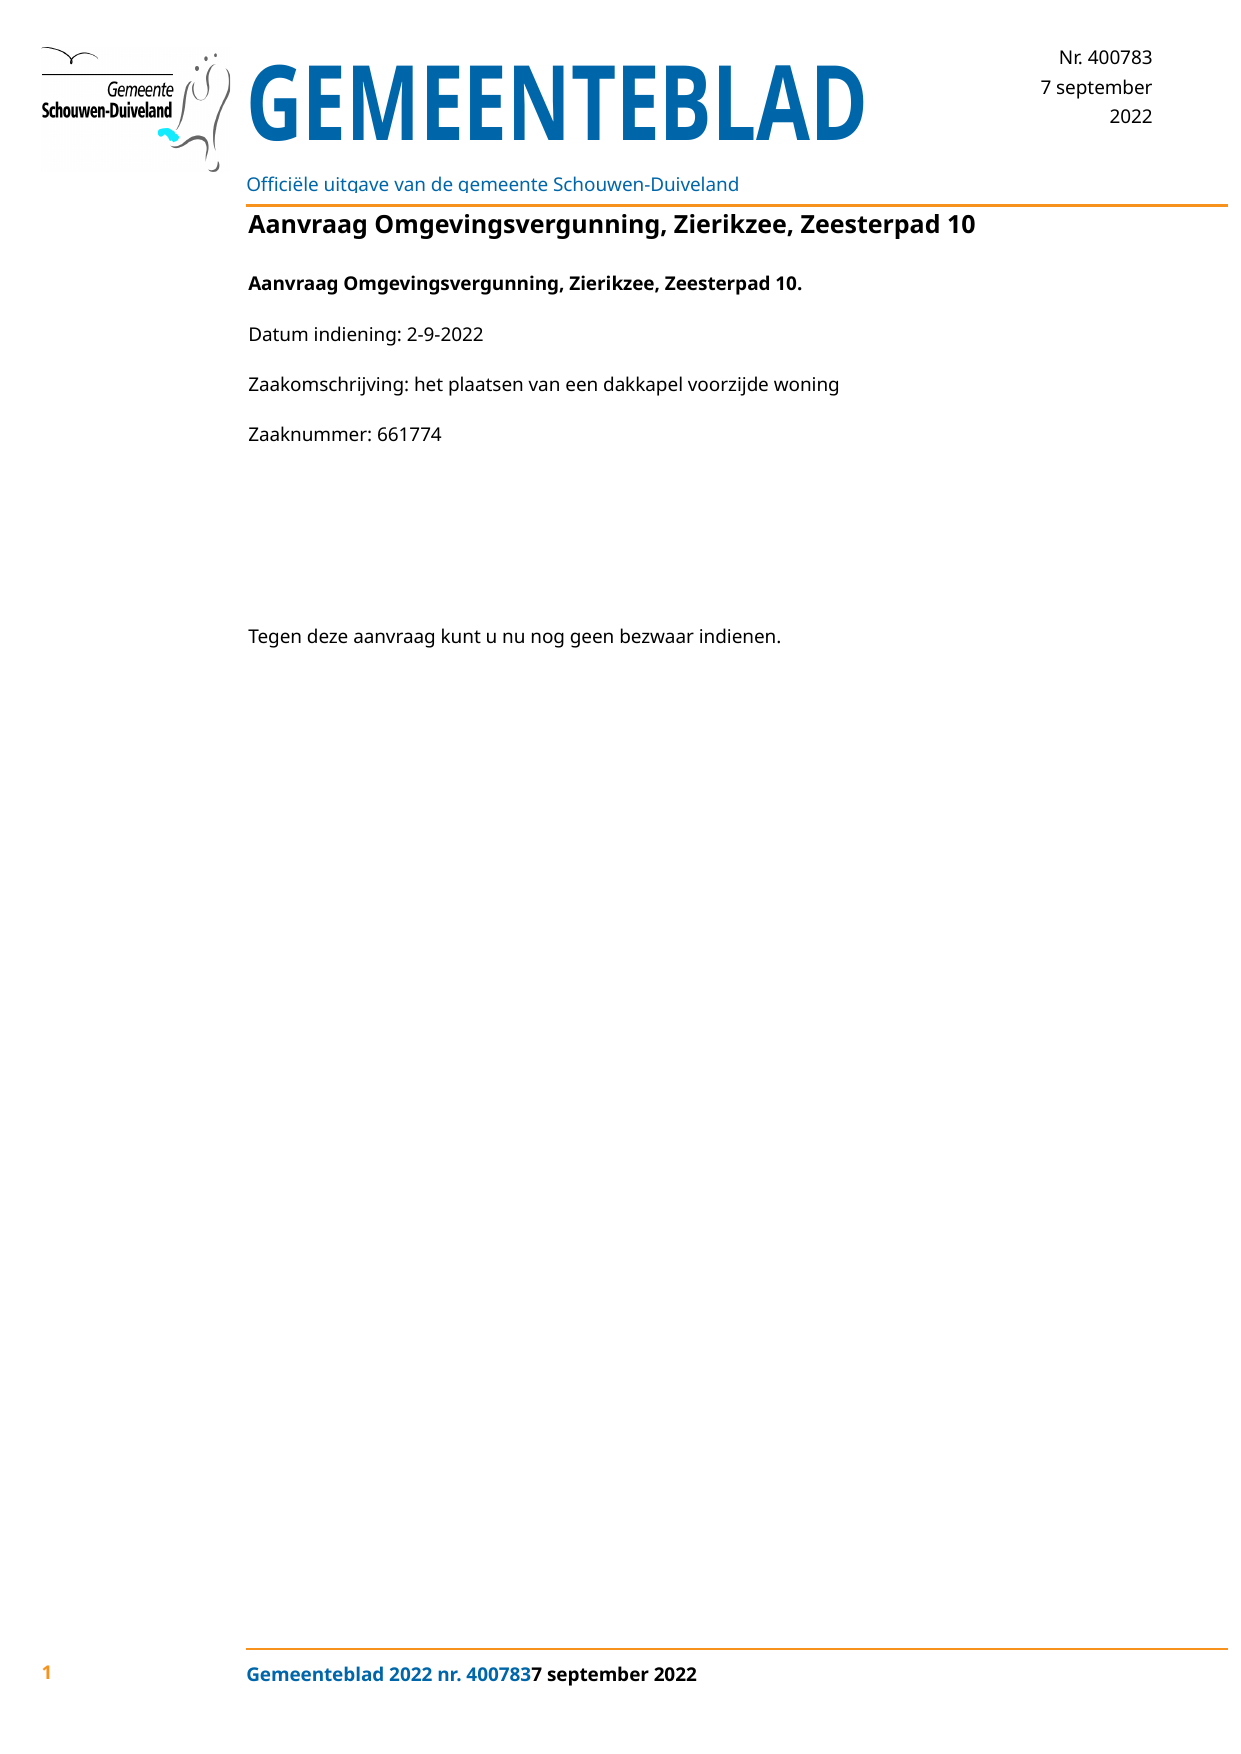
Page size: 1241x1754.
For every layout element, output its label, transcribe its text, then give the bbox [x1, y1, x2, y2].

text Zaakomschrijving: het plaatsen van een dakkapel voorzijde woning [248, 371, 1152, 397]
text Aanvraag Omgevingsvergunning, Zierikzee, Zeesterpad 10 [248, 207, 1152, 241]
text Datum indiening: 2-9-2022 [248, 321, 1152, 346]
text Zaaknummer: 661774 [248, 422, 1152, 447]
picture [41, 47, 231, 172]
text Tegen deze aanvraag kunt u nu nog geen bezwaar indienen. [248, 623, 1152, 649]
text Aanvraag Omgevingsvergunning, Zierikzee, Zeesterpad 10. [248, 270, 1152, 296]
